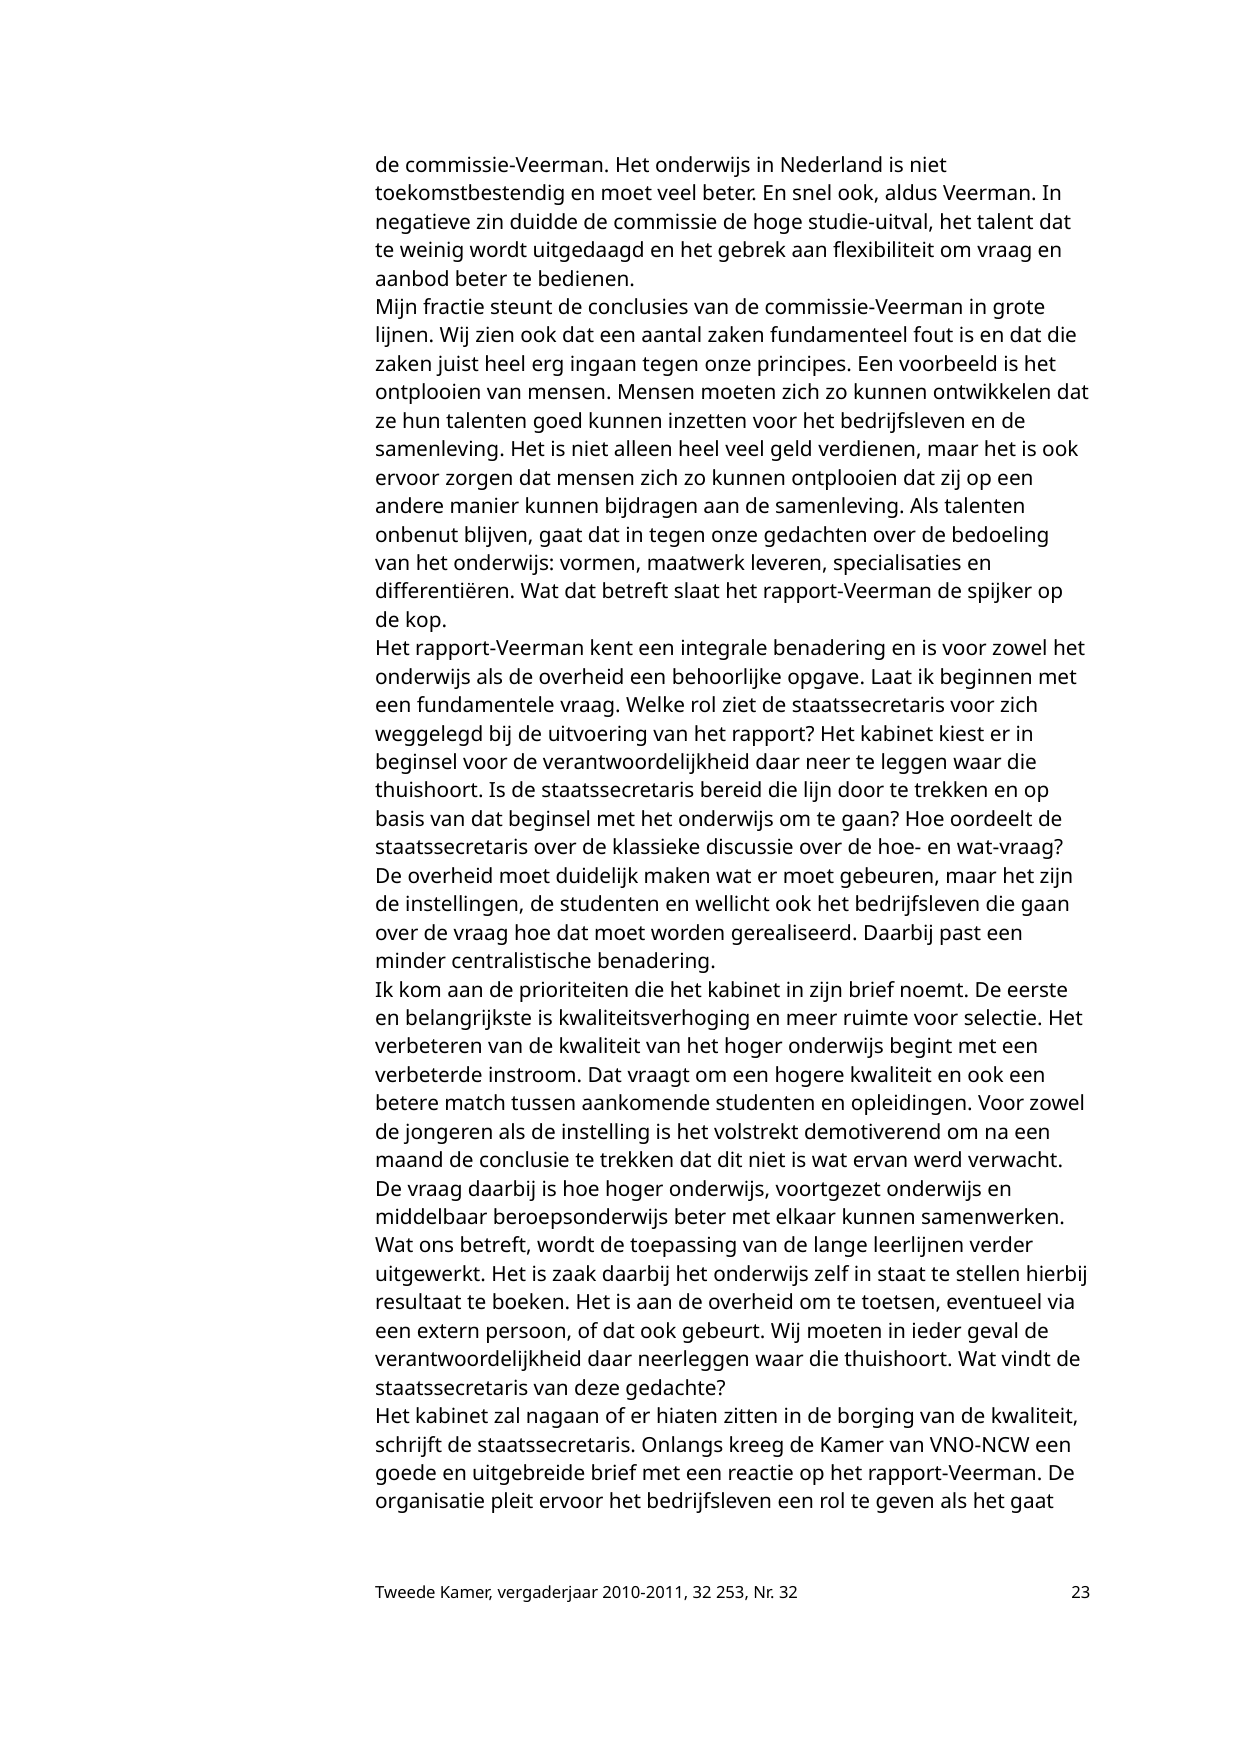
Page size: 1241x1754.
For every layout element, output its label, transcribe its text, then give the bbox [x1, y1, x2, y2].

text Het rapport-Veerman kent een integrale benadering en is voor zowel het onderwijs als de overheid een behoorlijke opgave. Laat ik beginnen met een fundamentele vraag. Welke rol ziet de staatssecretaris voor zich weggelegd bij de uitvoering van het rapport? Het kabinet kiest er in beginsel voor de verantwoordelijkheid daar neer te leggen waar die thuishoort. Is de staatssecretaris bereid die lijn door te trekken en op basis van dat beginsel met het onderwijs om te gaan? Hoe oordeelt de staatssecretaris over de klassieke discussie over de hoe- en wat-vraag? De overheid moet duidelijk maken wat er moet gebeuren, maar het zijn de instellingen, de studenten en wellicht ook het bedrijfsleven die gaan over de vraag hoe dat moet worden gerealiseerd. Daarbij past een minder centralistische benadering. [375, 633, 1090, 975]
text Ik kom aan de prioriteiten die het kabinet in zijn brief noemt. De eerste en belangrijkste is kwaliteitsverhoging en meer ruimte voor selectie. Het verbeteren van de kwaliteit van het hoger onderwijs begint met een verbeterde instroom. Dat vraagt om een hogere kwaliteit en ook een betere match tussen aankomende studenten en opleidingen. Voor zowel de jongeren als de instelling is het volstrekt demotiverend om na een maand de conclusie te trekken dat dit niet is wat ervan werd verwacht. De vraag daarbij is hoe hoger onderwijs, voortgezet onderwijs en middelbaar beroepsonderwijs beter met elkaar kunnen samenwerken. Wat ons betreft, wordt de toepassing van de lange leerlijnen verder uitgewerkt. Het is zaak daarbij het onderwijs zelf in staat te stellen hierbij resultaat te boeken. Het is aan de overheid om te toetsen, eventueel via een extern persoon, of dat ook gebeurt. Wij moeten in ieder geval de verantwoordelijkheid daar neerleggen waar die thuishoort. Wat vindt de staatssecretaris van deze gedachte? [375, 975, 1090, 1401]
text Het kabinet zal nagaan of er hiaten zitten in de borging van de kwaliteit, schrijft de staatssecretaris. Onlangs kreeg de Kamer van VNO-NCW een goede en uitgebreide brief met een reactie op het rapport-Veerman. De organisatie pleit ervoor het bedrijfsleven een rol te geven als het gaat [375, 1401, 1090, 1515]
text de commissie-Veerman. Het onderwijs in Nederland is niet toekomstbestendig en moet veel beter. En snel ook, aldus Veerman. In negatieve zin duidde de commissie de hoge studie-uitval, het talent dat te weinig wordt uitgedaagd en het gebrek aan flexibiliteit om vraag en aanbod beter te bedienen. [375, 150, 1090, 292]
text Mijn fractie steunt de conclusies van de commissie-Veerman in grote lijnen. Wij zien ook dat een aantal zaken fundamenteel fout is en dat die zaken juist heel erg ingaan tegen onze principes. Een voorbeeld is het ontplooien van mensen. Mensen moeten zich zo kunnen ontwikkelen dat ze hun talenten goed kunnen inzetten voor het bedrijfsleven en de samenleving. Het is niet alleen heel veel geld verdienen, maar het is ook ervoor zorgen dat mensen zich zo kunnen ontplooien dat zij op een andere manier kunnen bijdragen aan de samenleving. Als talenten onbenut blijven, gaat dat in tegen onze gedachten over de bedoeling van het onderwijs: vormen, maatwerk leveren, specialisaties en differentiëren. Wat dat betreft slaat het rapport-Veerman de spijker op de kop. [375, 292, 1090, 633]
